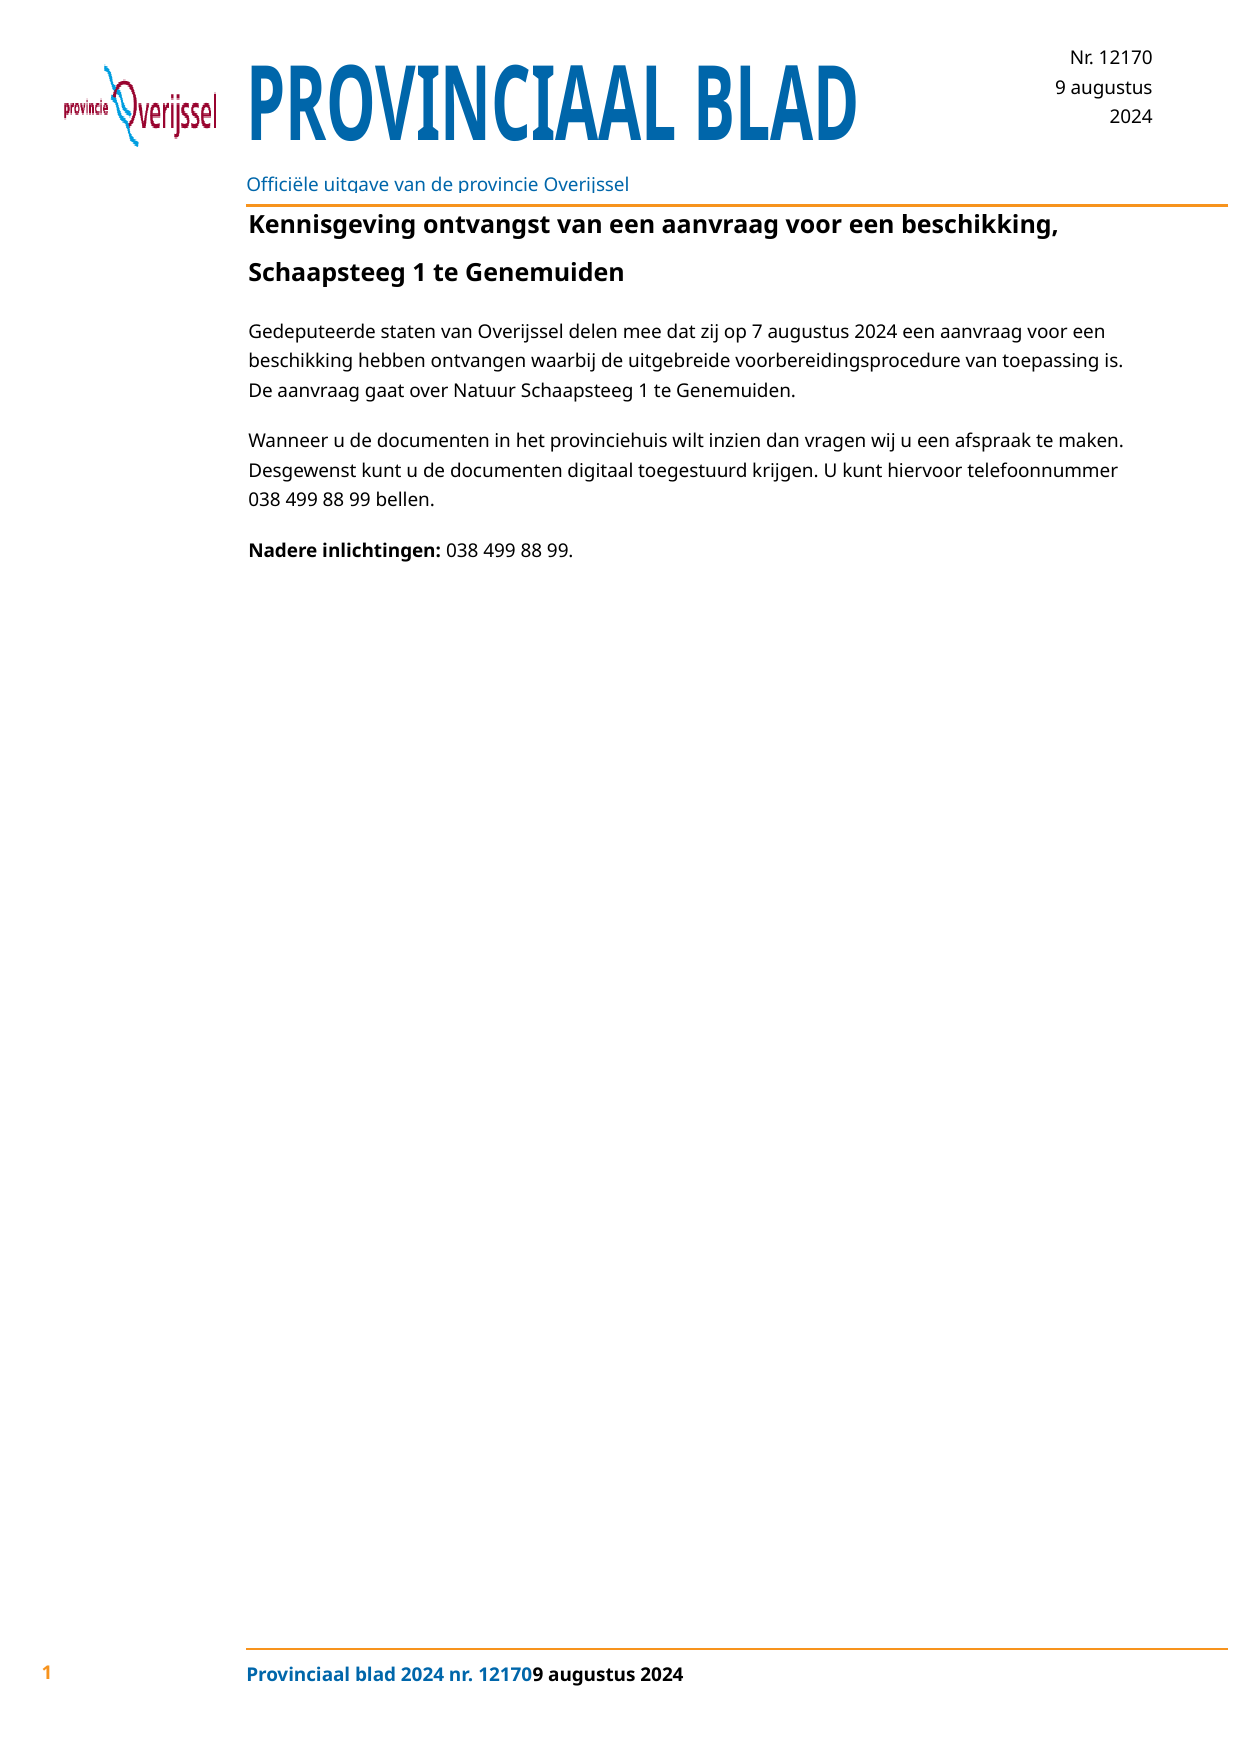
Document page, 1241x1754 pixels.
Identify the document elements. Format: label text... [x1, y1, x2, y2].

text Gedeputeerde staten van Overijssel delen mee dat zij op 7 augustus 2024 een aanvraag voor een beschikking hebben ontvangen waarbij de uitgebreide voorbereidingsprocedure van toepassing is. De aanvraag gaat over Natuur Schaapsteeg 1 te Genemuiden. [248, 318, 1152, 403]
text Nadere inlichtingen: 038 499 88 99. [248, 537, 1152, 563]
text Wanneer u de documenten in het provinciehuis wilt inzien dan vragen wij u een afspraak te maken. Desgewenst kunt u de documenten digitaal toegestuurd krijgen. U kunt hiervoor telefoonnummer 038 499 88 99 bellen. [248, 427, 1152, 512]
text Kennisgeving ontvangst van een aanvraag voor een beschikking, Schaapsteeg 1 te Genemuiden [248, 207, 1152, 288]
picture [41, 47, 231, 172]
